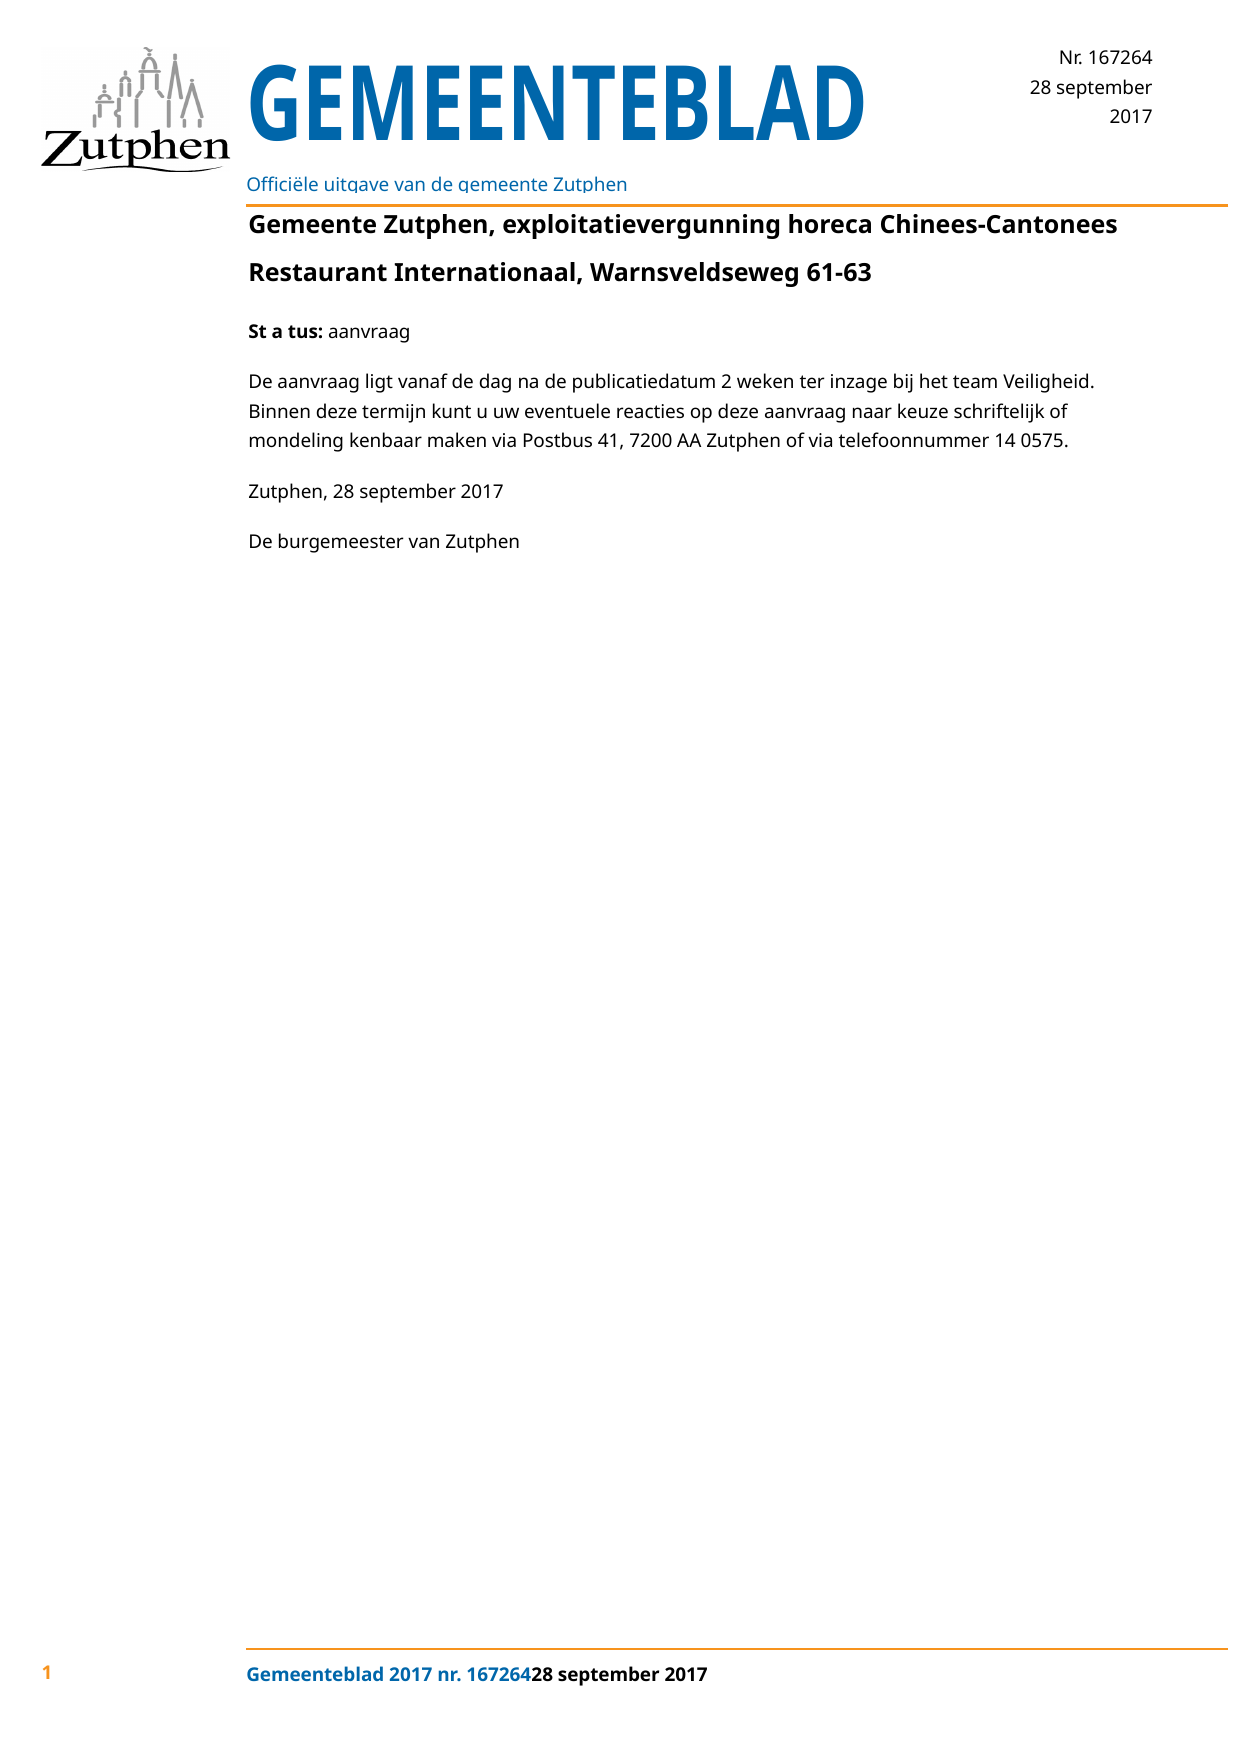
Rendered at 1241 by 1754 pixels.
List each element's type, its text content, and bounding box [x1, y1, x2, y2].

text St a tus: aanvraag [248, 318, 1152, 344]
text De aanvraag ligt vanaf de dag na de publicatiedatum 2 weken ter inzage bij het team Veiligheid. Binnen deze termijn kunt u uw eventuele reacties op deze aanvraag naar keuze schriftelijk of mondeling kenbaar maken via Postbus 41, 7200 AA Zutphen of via telefoonnummer 14 0575. [248, 368, 1152, 453]
text Gemeente Zutphen, exploitatievergunning horeca Chinees-Cantonees Restaurant Internationaal, Warnsveldseweg 61-63 [248, 207, 1152, 288]
picture [41, 47, 231, 172]
text De burgemeester van Zutphen [248, 528, 1152, 554]
text Zutphen, 28 september 2017 [248, 478, 1152, 504]
